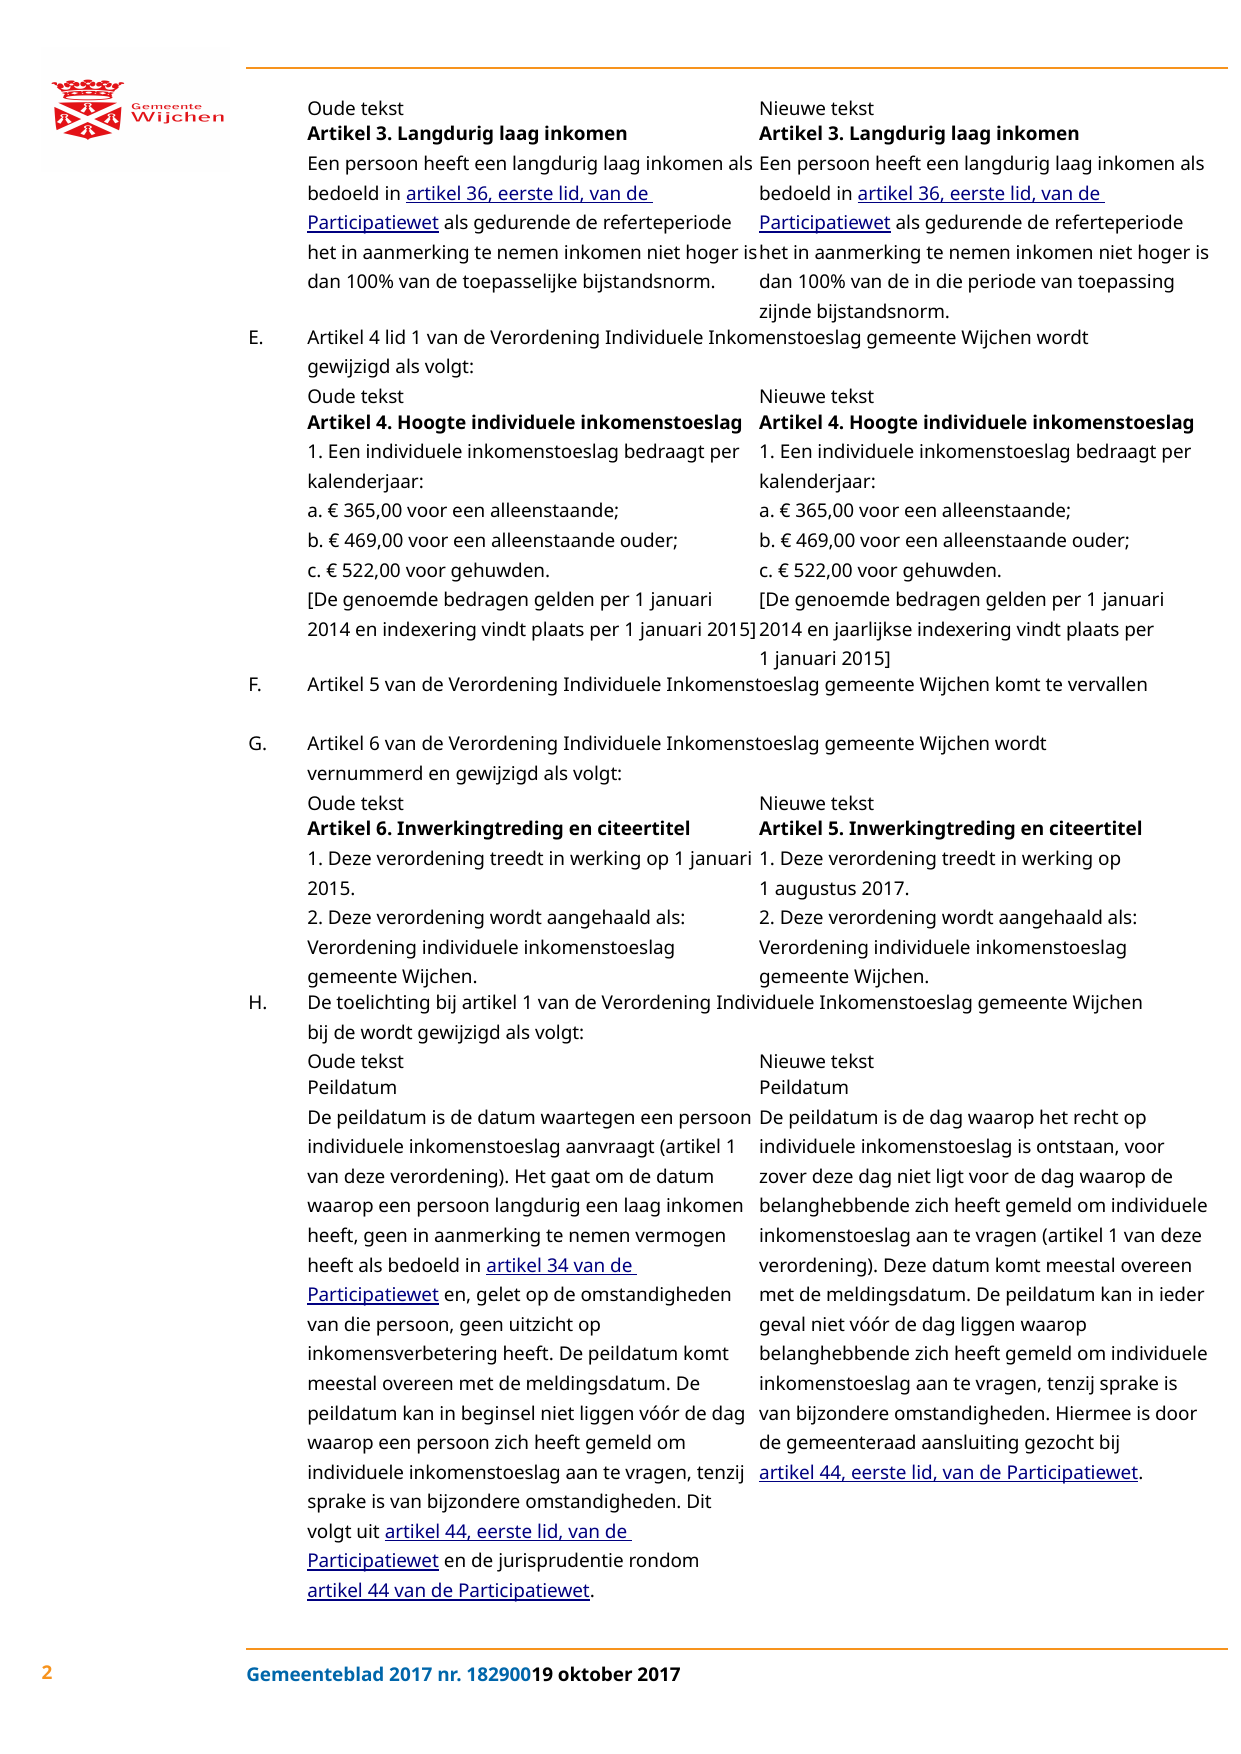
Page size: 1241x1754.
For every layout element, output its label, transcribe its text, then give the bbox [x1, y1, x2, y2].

table_cell Artikel 3. Langdurig laag inkomen Een persoon heeft een langdurig laag inkomen als bedoeld in artikel 36, eerste lid, van de Participatiewet als gedurende de referteperiode het in aanmerking te nemen inkomen niet hoger is dan 100% van de toepasselijke bijstandsnorm. [307, 121, 759, 324]
table_header Nieuwe tekst [759, 1049, 1211, 1074]
table_header Oude tekst [307, 95, 759, 121]
table_cell Artikel 5. Inwerkingtreding en citeertitel 1. Deze verordening treedt in werking op 1 augustus 2017. 2. Deze verordening wordt aangehaald als: Verordening individuele inkomenstoeslag gemeente Wijchen. [759, 816, 1211, 989]
table_cell Peildatum De peildatum is de dag waarop het recht op individuele inkomenstoeslag is ontstaan, voor zover deze dag niet ligt voor de dag waarop de belanghebbende zich heeft gemeld om individuele inkomenstoeslag aan te vragen (artikel 1 van deze verordening). Deze datum komt meestal overeen met de meldingsdatum. De peildatum kan in ieder geval niet vóór de dag liggen waarop belanghebbende zich heeft gemeld om individuele inkomenstoeslag aan te vragen, tenzij sprake is van bijzondere omstandigheden. Hiermee is door de gemeenteraad aansluiting gezocht bij artikel 44, eerste lid, van de Participatiewet. [759, 1074, 1211, 1603]
table_cell Artikel 4. Hoogte individuele inkomenstoeslag 1. Een individuele inkomenstoeslag bedraagt per kalenderjaar: a. € 365,00 voor een alleenstaande; b. € 469,00 voor een alleenstaande ouder; c. € 522,00 voor gehuwden. [De genoemde bedragen gelden per 1 januari 2014 en jaarlijkse indexering vindt plaats per 1 januari 2015] [759, 409, 1211, 671]
list Artikel 5 van de Verordening Individuele Inkomenstoeslag gemeente Wijchen komt te vervallen [248, 671, 1152, 697]
table_header Oude tekst [307, 383, 759, 409]
table_header Nieuwe tekst [759, 95, 1211, 121]
list Artikel 4 lid 1 van de Verordening Individuele Inkomenstoeslag gemeente Wijchen wordt gewijzigd als volgt: [248, 324, 1152, 379]
table_header Nieuwe tekst [759, 383, 1211, 409]
picture [41, 47, 231, 172]
table_header Oude tekst [307, 790, 759, 816]
table_cell Artikel 6. Inwerkingtreding en citeertitel 1. Deze verordening treedt in werking op 1 januari 2015. 2. Deze verordening wordt aangehaald als: Verordening individuele inkomenstoeslag gemeente Wijchen. [307, 816, 759, 989]
table_header Oude tekst [307, 1049, 759, 1074]
table_cell Peildatum De peildatum is de datum waartegen een persoon individuele inkomenstoeslag aanvraagt (artikel 1 van deze verordening). Het gaat om de datum waarop een persoon langdurig een laag inkomen heeft, geen in aanmerking te nemen vermogen heeft als bedoeld in artikel 34 van de Participatiewet en, gelet op de omstandigheden van die persoon, geen uitzicht op inkomensverbetering heeft. De peildatum komt meestal overeen met de meldingsdatum. De peildatum kan in beginsel niet liggen vóór de dag waarop een persoon zich heeft gemeld om individuele inkomenstoeslag aan te vragen, tenzij sprake is van bijzondere omstandigheden. Dit volgt uit artikel 44, eerste lid, van de Participatiewet en de jurisprudentie rondom artikel 44 van de Participatiewet. [307, 1074, 759, 1603]
list De toelichting bij artikel 1 van de Verordening Individuele Inkomenstoeslag gemeente Wijchen bij de wordt gewijzigd als volgt: [248, 989, 1152, 1045]
table_cell Artikel 4. Hoogte individuele inkomenstoeslag 1. Een individuele inkomenstoeslag bedraagt per kalenderjaar: a. € 365,00 voor een alleenstaande; b. € 469,00 voor een alleenstaande ouder; c. € 522,00 voor gehuwden. [De genoemde bedragen gelden per 1 januari 2014 en indexering vindt plaats per 1 januari 2015] [307, 409, 759, 671]
table_cell Artikel 3. Langdurig laag inkomen Een persoon heeft een langdurig laag inkomen als bedoeld in artikel 36, eerste lid, van de Participatiewet als gedurende de referteperiode het in aanmerking te nemen inkomen niet hoger is dan 100% van de in die periode van toepassing zijnde bijstandsnorm. [759, 121, 1211, 324]
table_header Nieuwe tekst [759, 790, 1211, 816]
list Artikel 6 van de Verordening Individuele Inkomenstoeslag gemeente Wijchen wordt vernummerd en gewijzigd als volgt: [248, 731, 1152, 786]
